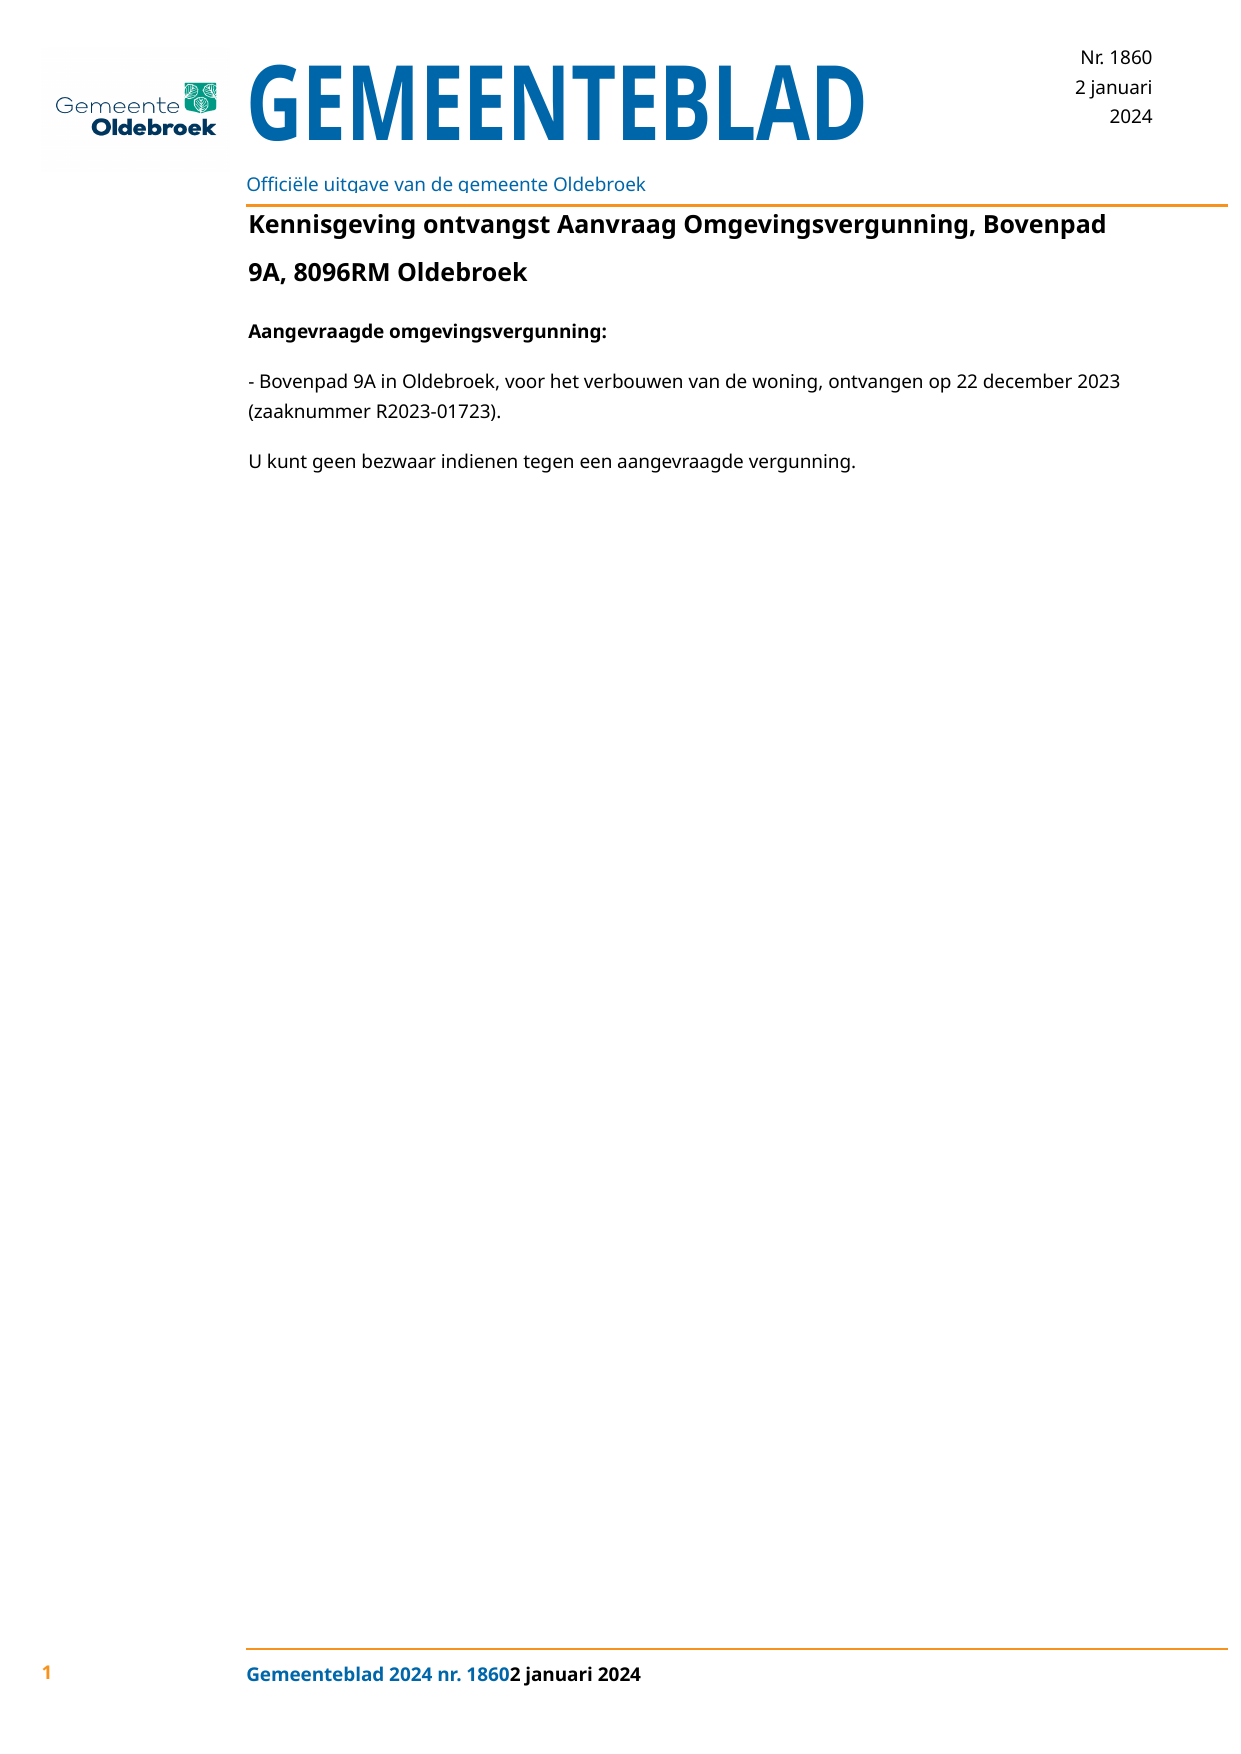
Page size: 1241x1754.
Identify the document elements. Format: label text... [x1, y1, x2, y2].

text U kunt geen bezwaar indienen tegen een aangevraagde vergunning. [248, 448, 1152, 474]
text Kennisgeving ontvangst Aanvraag Omgevingsvergunning, Bovenpad 9A, 8096RM Oldebroek [248, 207, 1152, 288]
text Aangevraagde omgevingsvergunning: [248, 318, 1152, 344]
text - Bovenpad 9A in Oldebroek, voor het verbouwen van de woning, ontvangen op 22 december 2023 (zaaknummer R2023-01723). [248, 368, 1152, 424]
picture [41, 47, 231, 172]
